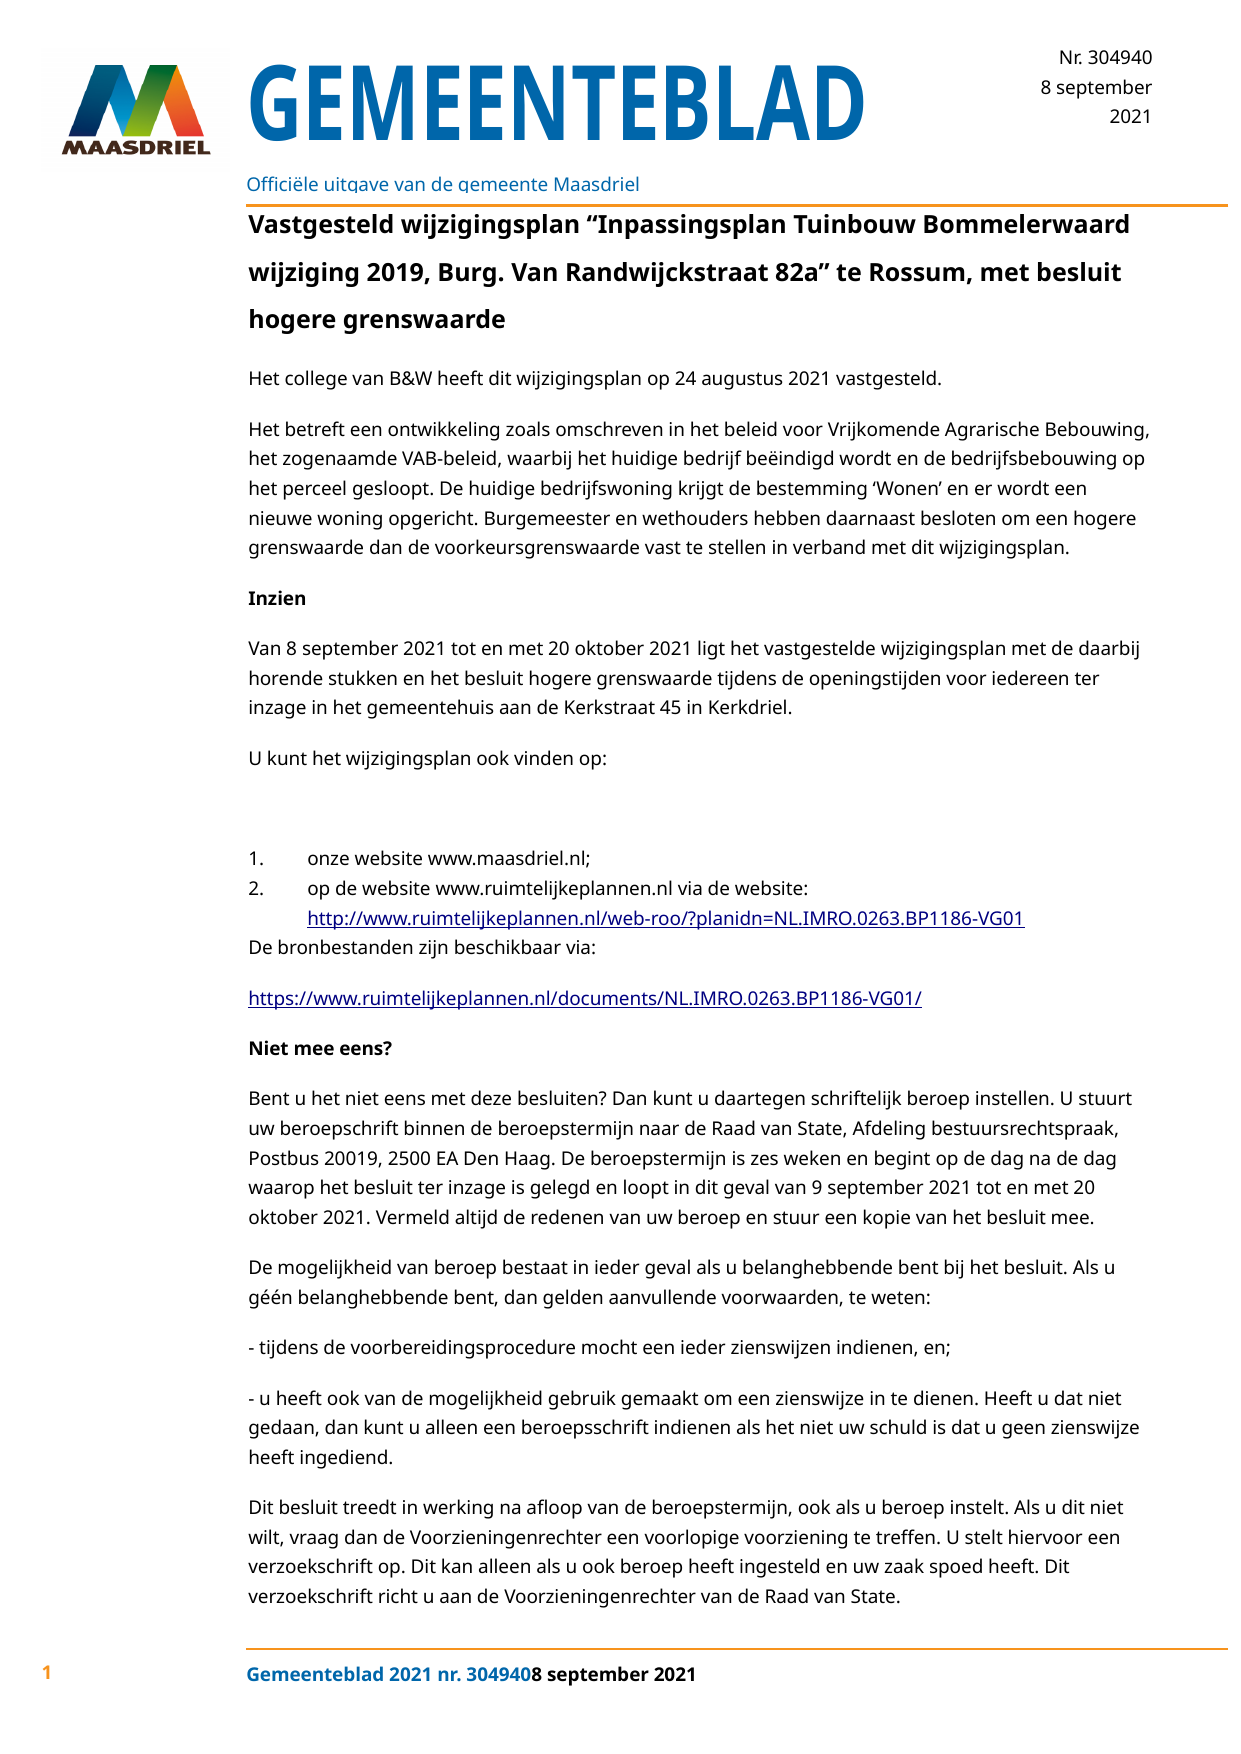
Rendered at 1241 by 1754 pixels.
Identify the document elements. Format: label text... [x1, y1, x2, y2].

text Inzien [248, 585, 1152, 610]
text Vastgesteld wijzigingsplan “Inpassingsplan Tuinbouw Bommelerwaard wijziging 2019, Burg. Van Randwijckstraat 82a” te Rossum, met besluit hogere grenswaarde [248, 207, 1152, 336]
text - u heeft ook van de mogelijkheid gebruik gemaakt om een zienswijze in te dienen. Heeft u dat niet gedaan, dan kunt u alleen een beroepsschrift indienen als het niet uw schuld is dat u geen zienswijze heeft ingediend. [248, 1385, 1152, 1469]
text U kunt het wijzigingsplan ook vinden op: [248, 745, 1152, 770]
text Van 8 september 2021 tot en met 20 oktober 2021 ligt het vastgestelde wijzigingsplan met de daarbij horende stukken en het besluit hogere grenswaarde tijdens de openingstijden voor iedereen ter inzage in het gemeentehuis aan de Kerkstraat 45 in Kerkdriel. [248, 635, 1152, 720]
text De bronbestanden zijn beschikbaar via: [248, 934, 1152, 960]
text Niet mee eens? [248, 1035, 1152, 1061]
list op de website www.ruimtelijkeplannen.nl via de website: http://www.ruimtelijkeplannen.nl/web-roo/?planidn=NL.IMRO.0263.BP1186-VG01 [248, 875, 1152, 930]
text Het college van B&W heeft dit wijzigingsplan op 24 augustus 2021 vastgesteld. [248, 366, 1152, 391]
text - tijdens de voorbereidingsprocedure mocht een ieder zienswijzen indienen, en; [248, 1334, 1152, 1360]
text De mogelijkheid van beroep bestaat in ieder geval als u belanghebbende bent bij het besluit. Als u géén belanghebbende bent, dan gelden aanvullende voorwaarden, te weten: [248, 1254, 1152, 1309]
picture [41, 47, 231, 172]
list onze website www.maasdriel.nl; [248, 846, 1152, 871]
text https://www.ruimtelijkeplannen.nl/documents/NL.IMRO.0263.BP1186-VG01/ [248, 985, 1152, 1010]
text Het betreft een ontwikkeling zoals omschreven in het beleid voor Vrijkomende Agrarische Bebouwing, het zogenaamde VAB-beleid, waarbij het huidige bedrijf beëindigd wordt en de bedrijfsbebouwing op het perceel gesloopt. De huidige bedrijfswoning krijgt de bestemming ‘Wonen’ en er wordt een nieuwe woning opgericht. Burgemeester en wethouders hebben daarnaast besloten om een hogere grenswaarde dan de voorkeursgrenswaarde vast te stellen in verband met dit wijzigingsplan. [248, 416, 1152, 560]
text Dit besluit treedt in werking na afloop van de beroepstermijn, ook als u beroep instelt. Als u dit niet wilt, vraag dan de Voorzieningenrechter een voorlopige voorziening te treffen. U stelt hiervoor een verzoekschrift op. Dit kan alleen als u ook beroep heeft ingesteld en uw zaak spoed heeft. Dit verzoekschrift richt u aan de Voorzieningenrechter van de Raad van State. [248, 1494, 1152, 1609]
text Bent u het niet eens met deze besluiten? Dan kunt u daartegen schriftelijk beroep instellen. U stuurt uw beroepschrift binnen de beroepstermijn naar de Raad van State, Afdeling bestuursrechtspraak, Postbus 20019, 2500 EA Den Haag. De beroepstermijn is zes weken en begint op de dag na de dag waarop het besluit ter inzage is gelegd en loopt in dit geval van 9 september 2021 tot en met 20 oktober 2021. Vermeld altijd de redenen van uw beroep en stuur een kopie van het besluit mee. [248, 1086, 1152, 1229]
